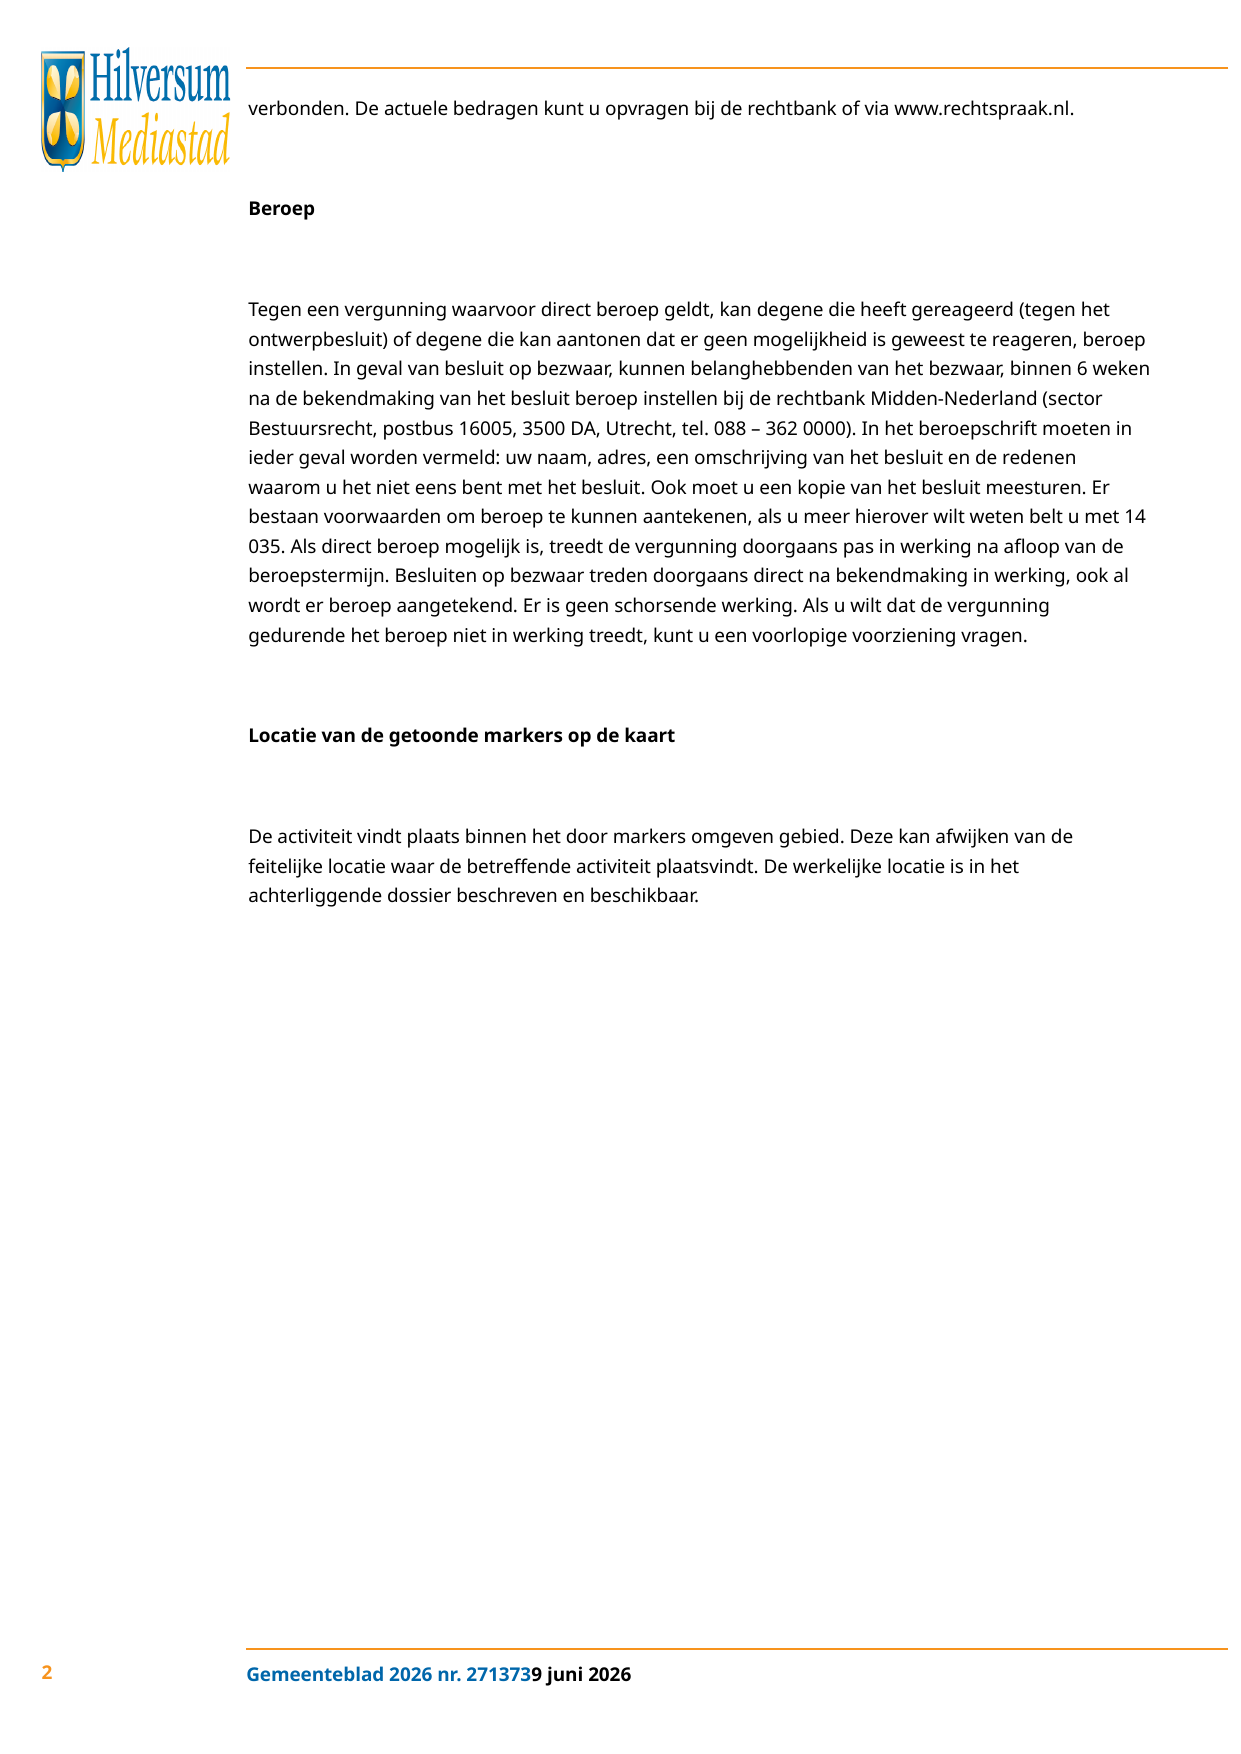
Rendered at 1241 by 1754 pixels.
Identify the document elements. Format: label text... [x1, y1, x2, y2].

text De activiteit vindt plaats binnen het door markers omgeven gebied. Deze kan afwijken van de feitelijke locatie waar de betreffende activiteit plaatsvindt. De werkelijke locatie is in het achterliggende dossier beschreven en beschikbaar. [248, 823, 1152, 908]
text Beroep [248, 196, 1152, 221]
text verbonden. De actuele bedragen kunt u opvragen bij de rechtbank of via www.rechtspraak.nl. [248, 95, 1152, 121]
text Tegen een vergunning waarvoor direct beroep geldt, kan degene die heeft gereageerd (tegen het ontwerpbesluit) of degene die kan aantonen dat er geen mogelijkheid is geweest te reageren, beroep instellen. In geval van besluit op bezwaar, kunnen belanghebbenden van het bezwaar, binnen 6 weken na de bekendmaking van het besluit beroep instellen bij de rechtbank Midden-Nederland (sector Bestuursrecht, postbus 16005, 3500 DA, Utrecht, tel. 088 – 362 0000). In het beroepschrift moeten in ieder geval worden vermeld: uw naam, adres, een omschrijving van het besluit en de redenen waarom u het niet eens bent met het besluit. Ook moet u een kopie van het besluit meesturen. Er bestaan voorwaarden om beroep te kunnen aantekenen, als u meer hierover wilt weten belt u met 14 035. Als direct beroep mogelijk is, treedt de vergunning doorgaans pas in werking na afloop van de beroepstermijn. Besluiten op bezwaar treden doorgaans direct na bekendmaking in werking, ook al wordt er beroep aangetekend. Er is geen schorsende werking. Als u wilt dat de vergunning gedurende het beroep niet in werking treedt, kunt u een voorlopige voorziening vragen. [248, 296, 1152, 648]
picture [41, 47, 231, 172]
text Locatie van de getoonde markers op de kaart [248, 723, 1152, 748]
